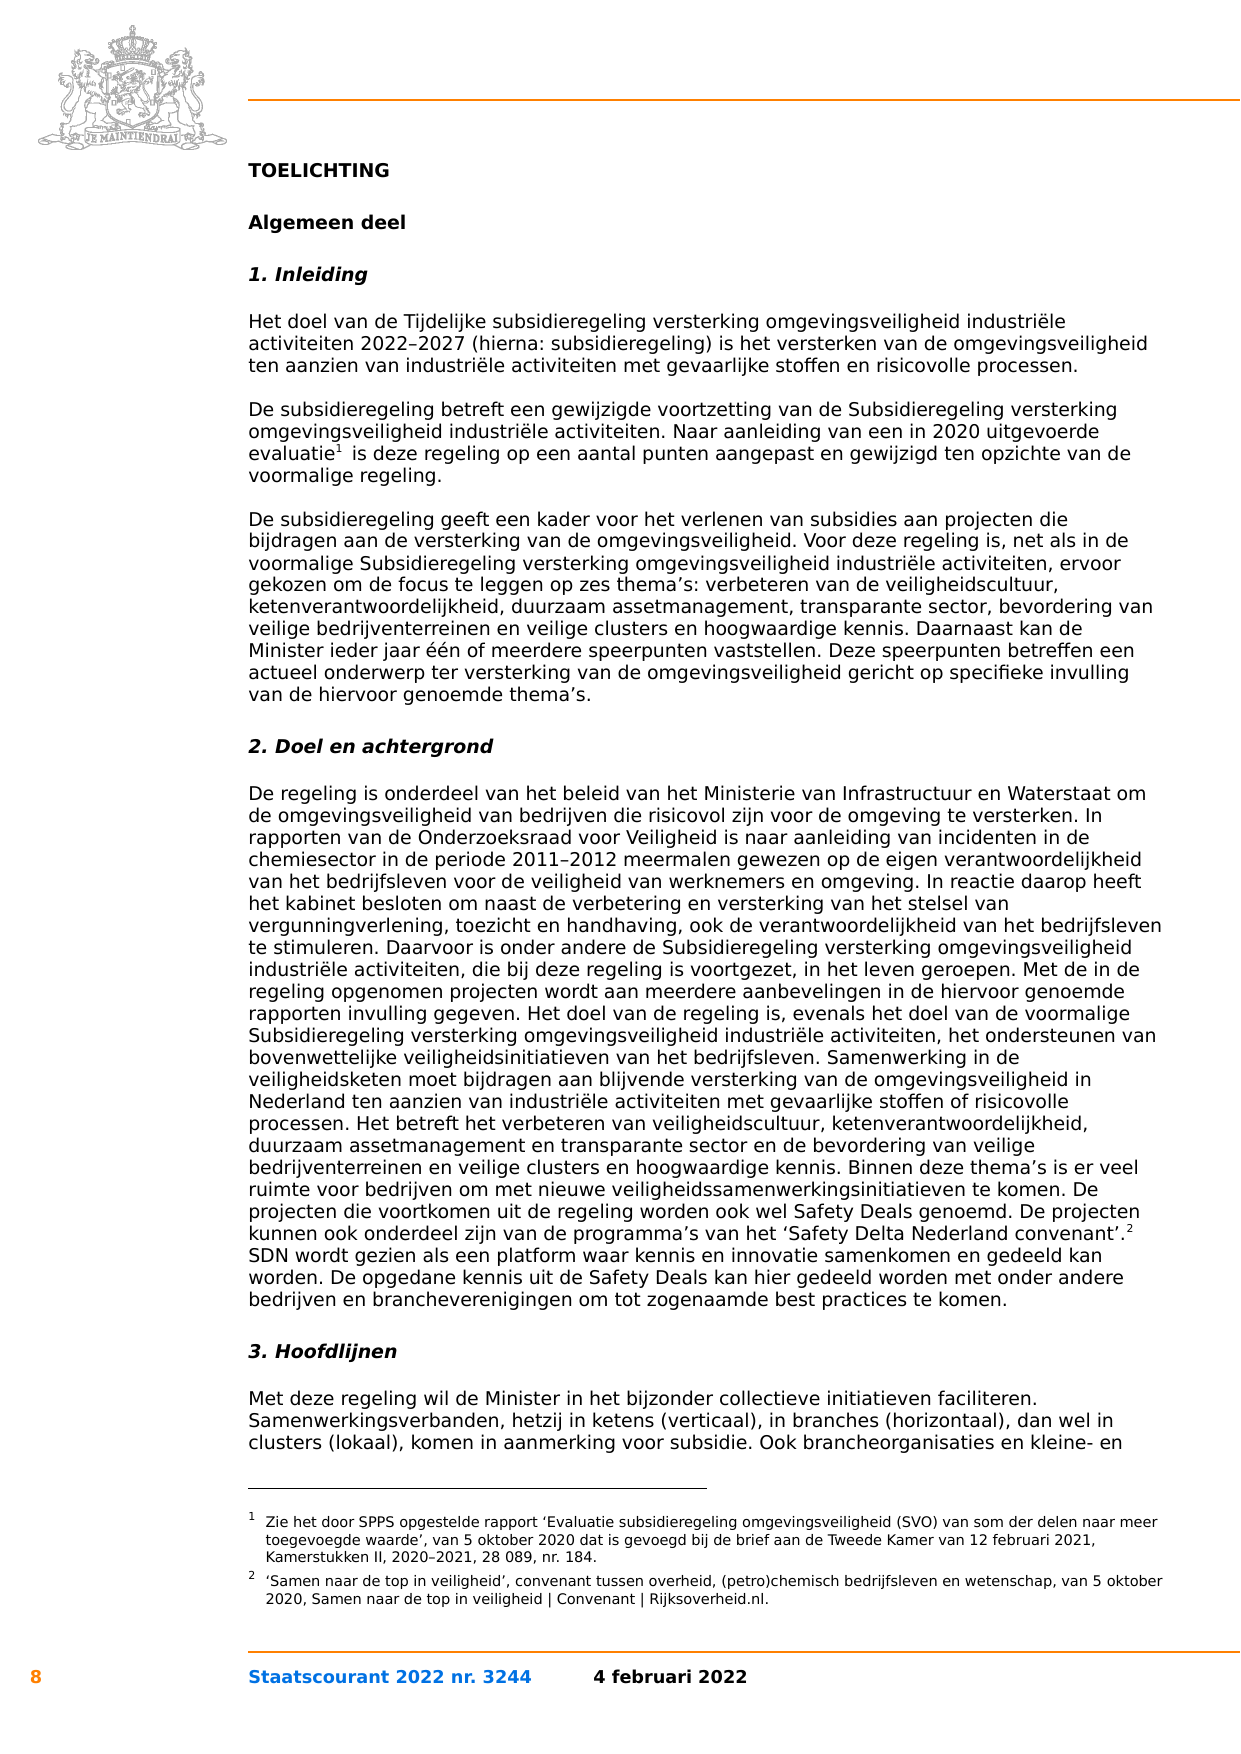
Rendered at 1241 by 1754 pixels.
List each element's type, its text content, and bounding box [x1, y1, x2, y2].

subtitle Algemeen deel [248, 212, 1163, 234]
text De subsidieregeling geeft een kader voor het verlenen van subsidies aan projecten die bijdragen aan de versterking van de omgevingsveiligheid. Voor deze regeling is, net als in de voormalige Subsidieregeling versterking omgevingsveiligheid industriële activiteiten, ervoor gekozen om de focus te leggen op zes thema’s: verbeteren van de veiligheidscultuur, ketenverantwoordelijkheid, duurzaam assetmanagement, transparante sector, bevordering van veilige bedrijventerreinen en veilige clusters en hoogwaardige kennis. Daarnaast kan de Minister ieder jaar één of meerdere speerpunten vaststellen. Deze speerpunten betreffen een actueel onderwerp ter versterking van de omgevingsveiligheid gericht op specifieke invulling van de hiervoor genoemde thema’s. [248, 508, 1163, 706]
subtitle TOELICHTING [248, 160, 1163, 182]
text ‘Samen naar de top in veiligheid’, convenant tussen overheid, (petro)chemisch bedrijfsleven en wetenschap, van 5 oktober 2020, Samen naar de top in veiligheid | Convenant | Rijksoverheid.nl. [248, 1569, 1163, 1608]
subtitle 2. Doel en achtergrond [248, 736, 1163, 758]
picture [38, 25, 227, 150]
text Zie het door SPPS opgestelde rapport ‘Evaluatie subsidieregeling omgevingsveiligheid (SVO) van som der delen naar meer toegevoegde waarde’, van 5 oktober 2020 dat is gevoegd bij de brief aan de Tweede Kamer van 12 februari 2021, Kamerstukken II, 2020–2021, 28 089, nr. 184. [248, 1510, 1163, 1566]
text De regeling is onderdeel van het beleid van het Ministerie van Infrastructuur en Waterstaat om de omgevingsveiligheid van bedrijven die risicovol zijn voor de omgeving te versterken. In rapporten van de Onderzoeksraad voor Veiligheid is naar aanleiding van incidenten in de chemiesector in de periode 2011–2012 meermalen gewezen op de eigen verantwoordelijkheid van het bedrijfsleven voor de veiligheid van werknemers en omgeving. In reactie daarop heeft het kabinet besloten om naast de verbetering en versterking van het stelsel van vergunningverlening, toezicht en handhaving, ook de verantwoordelijkheid van het bedrijfsleven te stimuleren. Daarvoor is onder andere de Subsidieregeling versterking omgevingsveiligheid industriële activiteiten, die bij deze regeling is voortgezet, in het leven geroepen. Met de in de regeling opgenomen projecten wordt aan meerdere aanbevelingen in de hiervoor genoemde rapporten invulling gegeven. Het doel van de regeling is, evenals het doel van de voormalige Subsidieregeling versterking omgevingsveiligheid industriële activiteiten, het ondersteunen van bovenwettelijke veiligheidsinitiatieven van het bedrijfsleven. Samenwerking in de veiligheidsketen moet bijdragen aan blijvende versterking van de omgevingsveiligheid in Nederland ten aanzien van industriële activiteiten met gevaarlijke stoffen of risicovolle processen. Het betreft het verbeteren van veiligheidscultuur, ketenverantwoordelijkheid, duurzaam assetmanagement en transparante sector en de bevordering van veilige bedrijventerreinen en veilige clusters en hoogwaardige kennis. Binnen deze thema’s is er veel ruimte voor bedrijven om met nieuwe veiligheidssamenwerkingsinitiatieven te komen. De projecten die voortkomen uit de regeling worden ook wel Safety Deals genoemd. De projecten kunnen ook onderdeel zijn van de programma’s van het ‘Safety Delta Nederland convenant’. SDN wordt gezien als een platform waar kennis en innovatie samenkomen en gedeeld kan worden. De opgedane kennis uit de Safety Deals kan hier gedeeld worden met onder andere bedrijven en brancheverenigingen om tot zogenaamde best practices te komen. [248, 783, 1163, 1311]
subtitle 1. Inleiding [248, 264, 1163, 286]
text Met deze regeling wil de Minister in het bijzonder collectieve initiatieven faciliteren. Samenwerkingsverbanden, hetzij in ketens (verticaal), in branches (horizontaal), dan wel in clusters (lokaal), komen in aanmerking voor subsidie. Ook brancheorganisaties en kleine- en [248, 1388, 1163, 1454]
text Het doel van de Tijdelijke subsidieregeling versterking omgevingsveiligheid industriële activiteiten 2022–2027 (hierna: subsidieregeling) is het versterken van de omgevingsveiligheid ten aanzien van industriële activiteiten met gevaarlijke stoffen en risicovolle processen. [248, 311, 1163, 377]
subtitle 3. Hoofdlijnen [248, 1341, 1163, 1363]
text De subsidieregeling betreft een gewijzigde voortzetting van de Subsidieregeling versterking omgevingsveiligheid industriële activiteiten. Naar aanleiding van een in 2020 uitgevoerde evaluatie is deze regeling op een aantal punten aangepast en gewijzigd ten opzichte van de voormalige regeling. [248, 399, 1163, 487]
